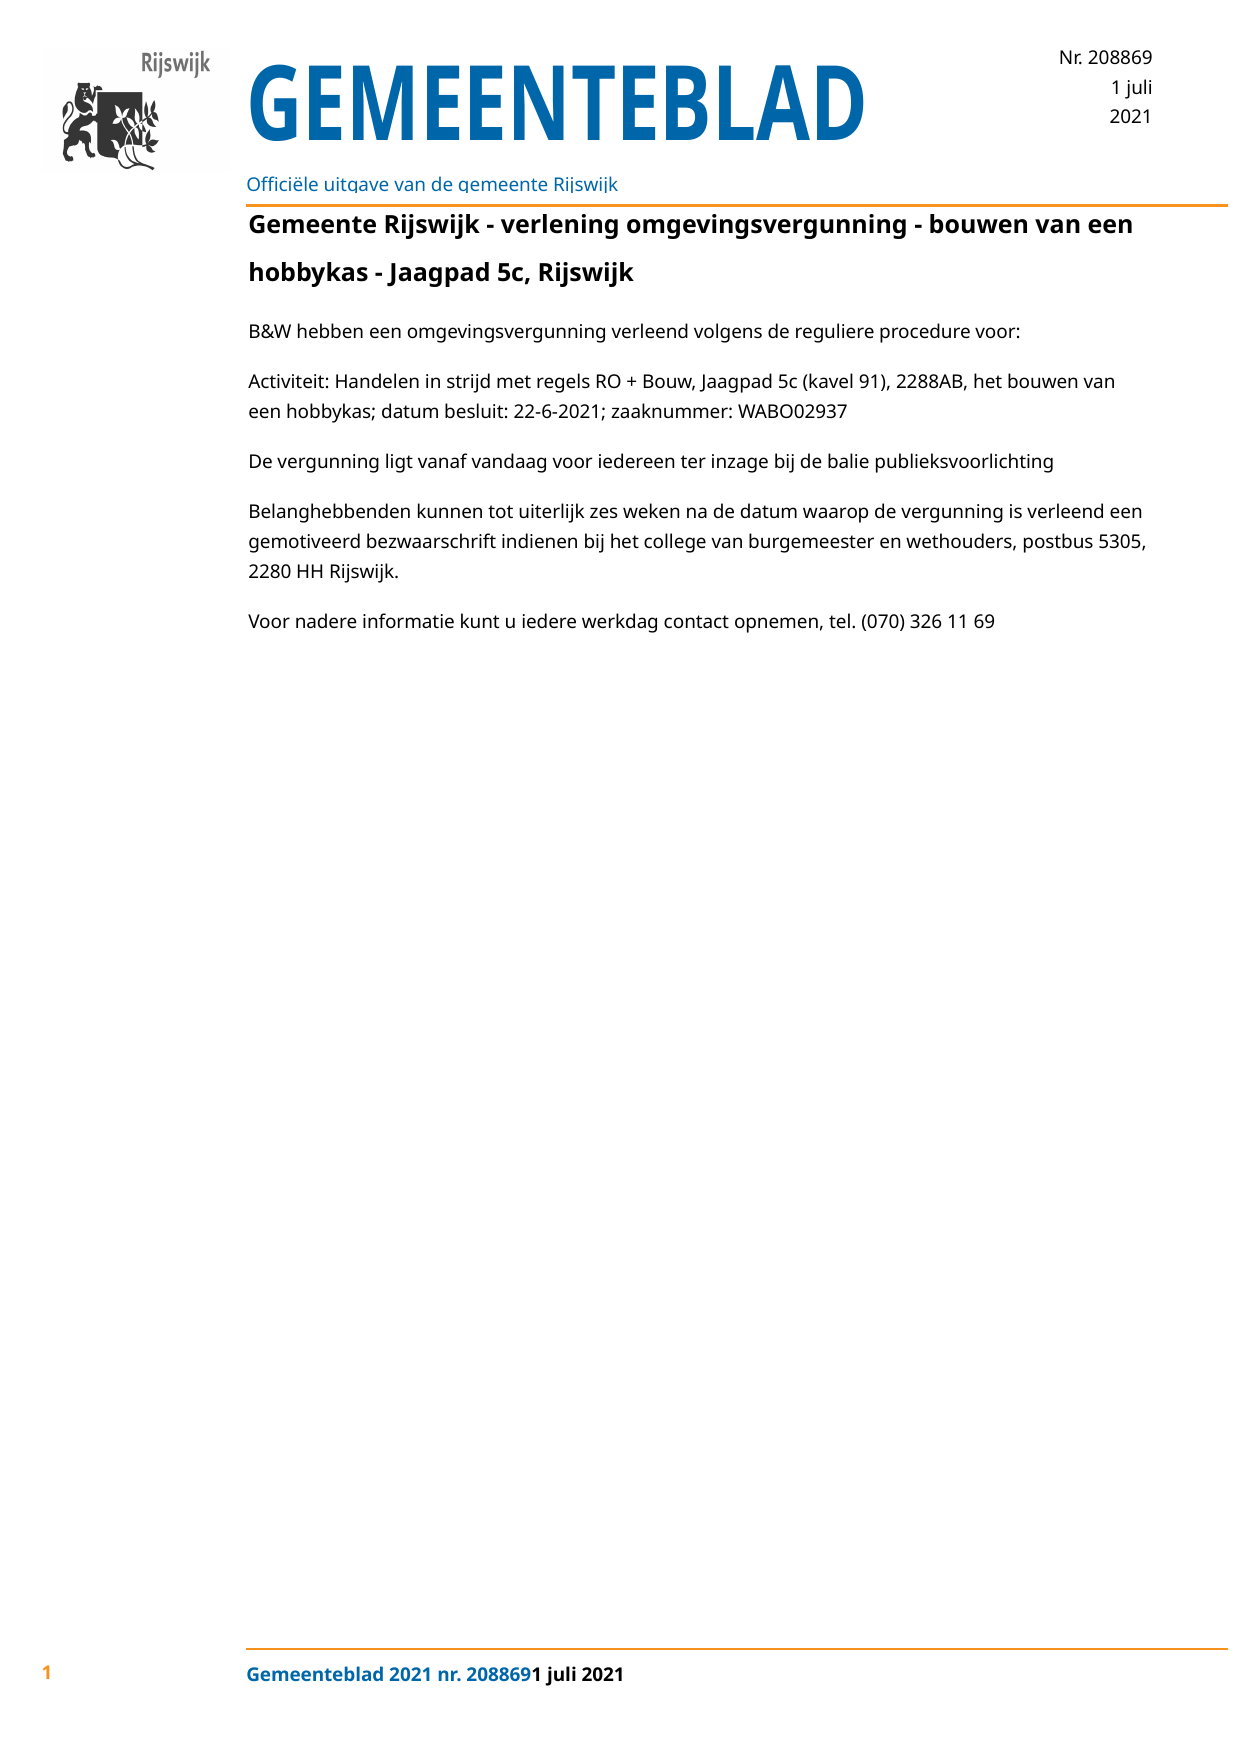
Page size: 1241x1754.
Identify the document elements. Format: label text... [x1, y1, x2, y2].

text Activiteit: Handelen in strijd met regels RO + Bouw, Jaagpad 5c (kavel 91), 2288AB, het bouwen van een hobbykas; datum besluit: 22-6-2021; zaaknummer: WABO02937 [248, 368, 1152, 424]
text B&W hebben een omgevingsvergunning verleend volgens de reguliere procedure voor: [248, 318, 1152, 344]
text Voor nadere informatie kunt u iedere werkdag contact opnemen, tel. (070) 326 11 69 [248, 608, 1152, 634]
picture [41, 47, 231, 172]
text Belanghebbenden kunnen tot uiterlijk zes weken na de datum waarop de vergunning is verleend een gemotiveerd bezwaarschrift indienen bij het college van burgemeester en wethouders, postbus 5305, 2280 HH Rijswijk. [248, 499, 1152, 584]
text Gemeente Rijswijk - verlening omgevingsvergunning - bouwen van een hobbykas - Jaagpad 5c, Rijswijk [248, 207, 1152, 288]
text De vergunning ligt vanaf vandaag voor iedereen ter inzage bij de balie publieksvoorlichting [248, 448, 1152, 474]
